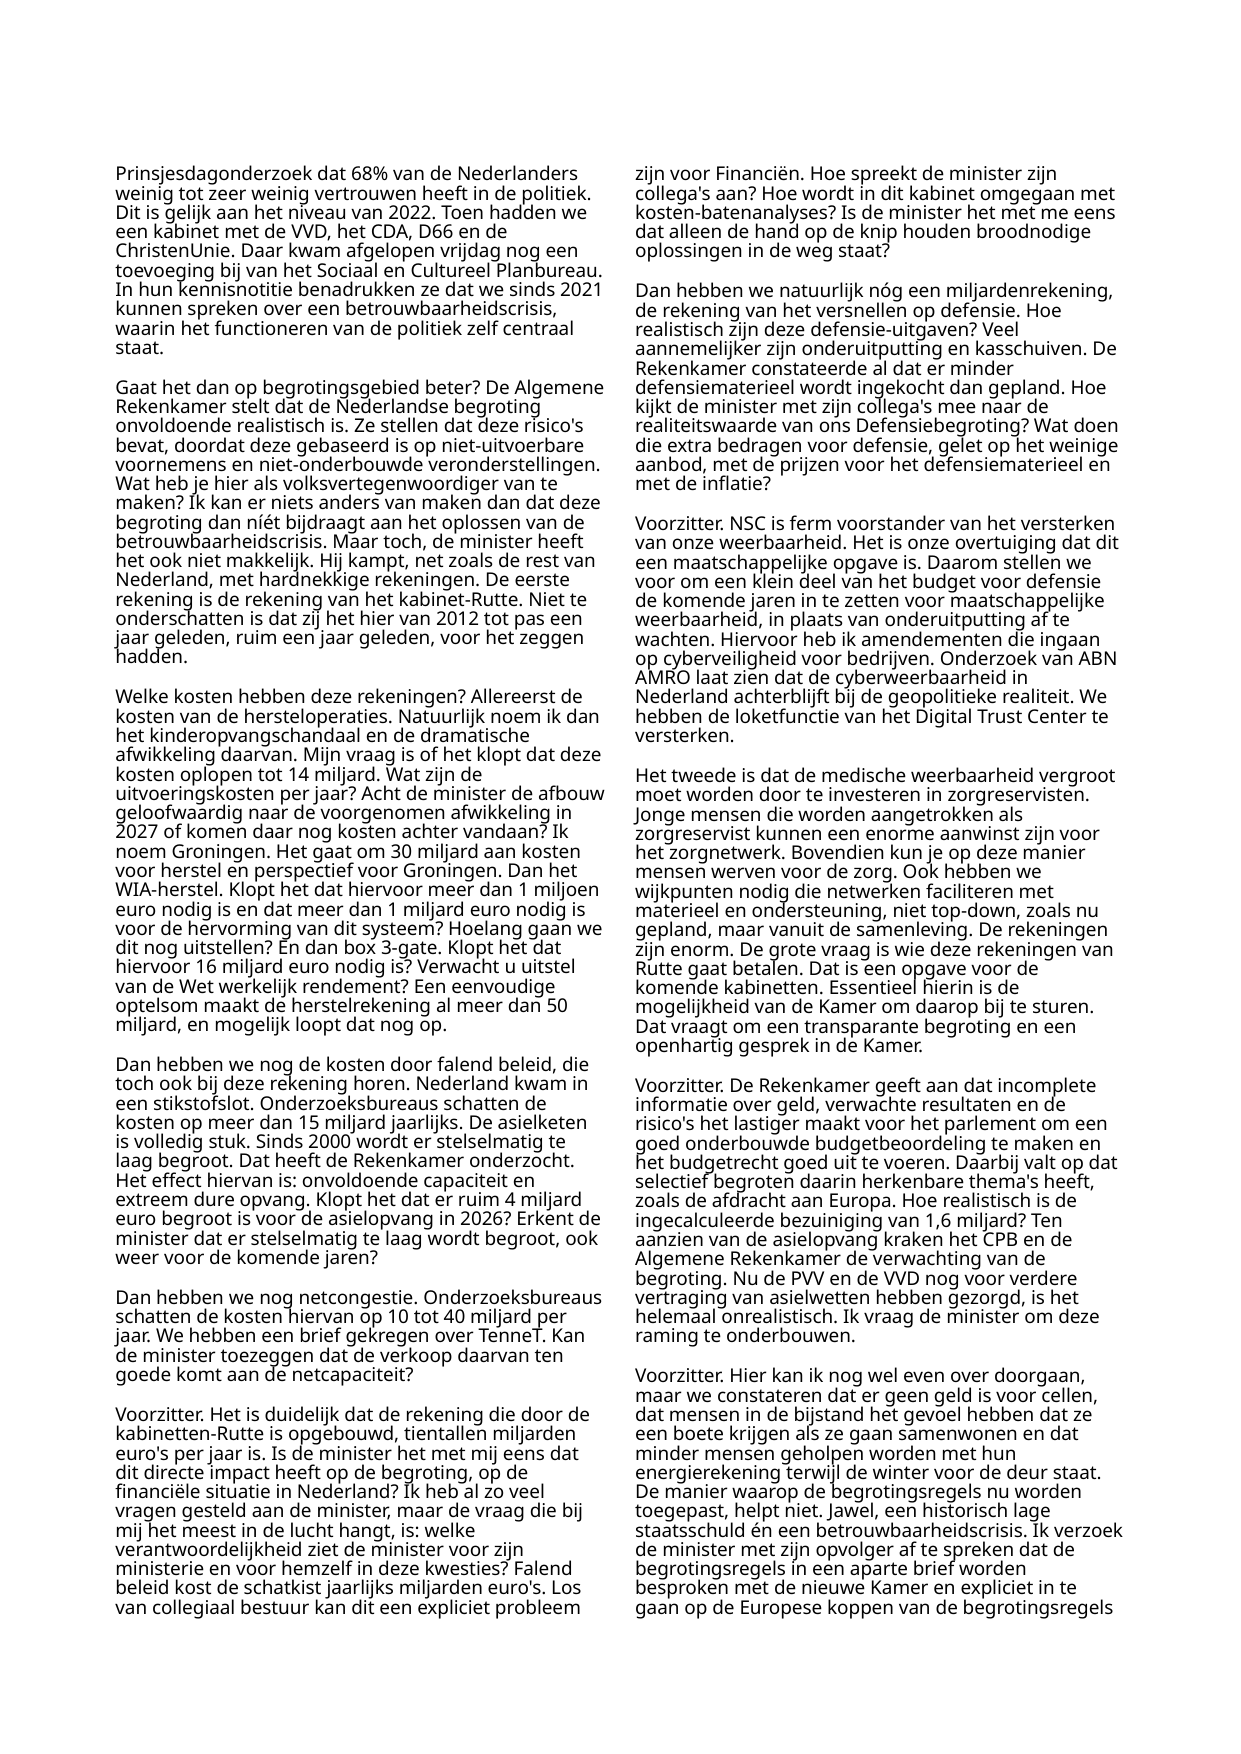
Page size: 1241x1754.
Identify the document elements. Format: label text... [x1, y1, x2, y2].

text Het tweede is dat de medische weerbaarheid vergroot moet worden door te investeren in zorgreservisten. Jonge mensen die worden aangetrokken als zorgreservist kunnen een enorme aanwinst zijn voor het zorgnetwerk. Bovendien kun je op deze manier mensen werven voor de zorg. Ook hebben we wijkpunten nodig die netwerken faciliteren met materieel en ondersteuning, niet top-down, zoals nu gepland, maar vanuit de samenleving. De rekeningen zijn enorm. De grote vraag is wie deze rekeningen van Rutte gaat betalen. Dat is een opgave voor de komende kabinetten. Essentieel hierin is de mogelijkheid van de Kamer om daarop bij te sturen. Dat vraagt om een transparante begroting en een openhartig gesprek in de Kamer. [635, 767, 1125, 1056]
text Voorzitter. Hier kan ik nog wel even over doorgaan, maar we constateren dat er geen geld is voor cellen, dat mensen in de bijstand het gevoel hebben dat ze een boete krijgen als ze gaan samenwonen en dat minder mensen geholpen worden met hun energierekening terwijl de winter voor de deur staat. De manier waarop de begrotingsregels nu worden toegepast, helpt niet. Jawel, een historisch lage staatsschuld én een betrouwbaarheidscrisis. Ik verzoek de minister met zijn opvolger af te spreken dat de begrotingsregels in een aparte brief worden besproken met de nieuwe Kamer en expliciet in te gaan op de Europese koppen van de begrotingsregels [635, 1367, 1125, 1618]
text Gaat het dan op begrotingsgebied beter? De Algemene Rekenkamer stelt dat de Nederlandse begroting onvoldoende realistisch is. Ze stellen dat deze risico's bevat, doordat deze gebaseerd is op niet-uitvoerbare voornemens en niet-onderbouwde veronderstellingen. Wat heb je hier als volksvertegenwoordiger van te maken? Ik kan er niets anders van maken dan dat deze begroting dan níét bijdraagt aan het oplossen van de betrouwbaarheidscrisis. Maar toch, de minister heeft het ook niet makkelijk. Hij kampt, net zoals de rest van Nederland, met hardnekkige rekeningen. De eerste rekening is de rekening van het kabinet-Rutte. Niet te onderschatten is dat zij het hier van 2012 tot pas een jaar geleden, ruim een jaar geleden, voor het zeggen hadden. [115, 379, 605, 668]
text Dan hebben we natuurlijk nóg een miljardenrekening, de rekening van het versnellen op defensie. Hoe realistisch zijn deze defensie-uitgaven? Veel aannemelijker zijn onderuitputting en kasschuiven. De Rekenkamer constateerde al dat er minder defensiematerieel wordt ingekocht dan gepland. Hoe kijkt de minister met zijn collega's mee naar de realiteitswaarde van ons Defensiebegroting? Wat doen die extra bedragen voor defensie, gelet op het weinige aanbod, met de prijzen voor het defensiematerieel en met de inflatie? [635, 282, 1125, 494]
text zijn voor Financiën. Hoe spreekt de minister zijn collega's aan? Hoe wordt in dit kabinet omgegaan met kosten-batenanalyses? Is de minister het met me eens dat alleen de hand op de knip houden broodnodige oplossingen in de weg staat? [635, 165, 1125, 262]
text Voorzitter. De Rekenkamer geeft aan dat incomplete informatie over geld, verwachte resultaten en de risico's het lastiger maakt voor het parlement om een goed onderbouwde budgetbeoordeling te maken en het budgetrecht goed uit te voeren. Daarbij valt op dat selectief begroten daarin herkenbare thema's heeft, zoals de afdracht aan Europa. Hoe realistisch is de ingecalculeerde bezuiniging van 1,6 miljard? Ten aanzien van de asielopvang kraken het CPB en de Algemene Rekenkamer de verwachting van de begroting. Nu de PVV en de VVD nog voor verdere vertraging van asielwetten hebben gezorgd, is het helemaal onrealistisch. Ik vraag de minister om deze raming te onderbouwen. [635, 1077, 1125, 1347]
text Prinsjesdagonderzoek dat 68% van de Nederlanders weinig tot zeer weinig vertrouwen heeft in de politiek. Dit is gelijk aan het niveau van 2022. Toen hadden we een kabinet met de VVD, het CDA, D66 en de ChristenUnie. Daar kwam afgelopen vrijdag nog een toevoeging bij van het Sociaal en Cultureel Planbureau. In hun kennisnotitie benadrukken ze dat we sinds 2021 kunnen spreken over een betrouwbaarheidscrisis, waarin het functioneren van de politiek zelf centraal staat. [115, 165, 605, 358]
text Dan hebben we nog de kosten door falend beleid, die toch ook bij deze rekening horen. Nederland kwam in een stikstofslot. Onderzoeksbureaus schatten de kosten op meer dan 15 miljard jaarlijks. De asielketen is volledig stuk. Sinds 2000 wordt er stelselmatig te laag begroot. Dat heeft de Rekenkamer onderzocht. Het effect hiervan is: onvoldoende capaciteit en extreem dure opvang. Klopt het dat er ruim 4 miljard euro begroot is voor de asielopvang in 2026? Erkent de minister dat er stelselmatig te laag wordt begroot, ook weer voor de komende jaren? [115, 1056, 605, 1268]
text Voorzitter. NSC is ferm voorstander van het versterken van onze weerbaarheid. Het is onze overtuiging dat dit een maatschappelijke opgave is. Daarom stellen we voor om een klein deel van het budget voor defensie de komende jaren in te zetten voor maatschappelijke weerbaarheid, in plaats van onderuitputting af te wachten. Hiervoor heb ik amendementen die ingaan op cyberveiligheid voor bedrijven. Onderzoek van ABN AMRO laat zien dat de cyberweerbaarheid in Nederland achterblijft bij de geopolitieke realiteit. We hebben de loketfunctie van het Digital Trust Center te versterken. [635, 515, 1125, 746]
text Voorzitter. Het is duidelijk dat de rekening die door de kabinetten-Rutte is opgebouwd, tientallen miljarden euro's per jaar is. Is de minister het met mij eens dat dit directe impact heeft op de begroting, op de financiële situatie in Nederland? Ik heb al zo veel vragen gesteld aan de minister, maar de vraag die bij mij het meest in de lucht hangt, is: welke verantwoordelijkheid ziet de minister voor zijn ministerie en voor hemzelf in deze kwesties? Falend beleid kost de schatkist jaarlijks miljarden euro's. Los van collegiaal bestuur kan dit een expliciet probleem [115, 1406, 605, 1618]
text Dan hebben we nog netcongestie. Onderzoeksbureaus schatten de kosten hiervan op 10 tot 40 miljard per jaar. We hebben een brief gekregen over TenneT. Kan de minister toezeggen dat de verkoop daarvan ten goede komt aan de netcapaciteit? [115, 1289, 605, 1385]
text Welke kosten hebben deze rekeningen? Allereerst de kosten van de hersteloperaties. Natuurlijk noem ik dan het kinderopvangschandaal en de dramatische afwikkeling daarvan. Mijn vraag is of het klopt dat deze kosten oplopen tot 14 miljard. Wat zijn de uitvoeringskosten per jaar? Acht de minister de afbouw geloofwaardig naar de voorgenomen afwikkeling in 2027 of komen daar nog kosten achter vandaan? Ik noem Groningen. Het gaat om 30 miljard aan kosten voor herstel en perspectief voor Groningen. Dan het WIA-herstel. Klopt het dat hiervoor meer dan 1 miljoen euro nodig is en dat meer dan 1 miljard euro nodig is voor de hervorming van dit systeem? Hoelang gaan we dit nog uitstellen? En dan box 3-gate. Klopt het dat hiervoor 16 miljard euro nodig is? Verwacht u uitstel van de Wet werkelijk rendement? Een eenvoudige optelsom maakt de herstelrekening al meer dan 50 miljard, en mogelijk loopt dat nog op. [115, 688, 605, 1035]
